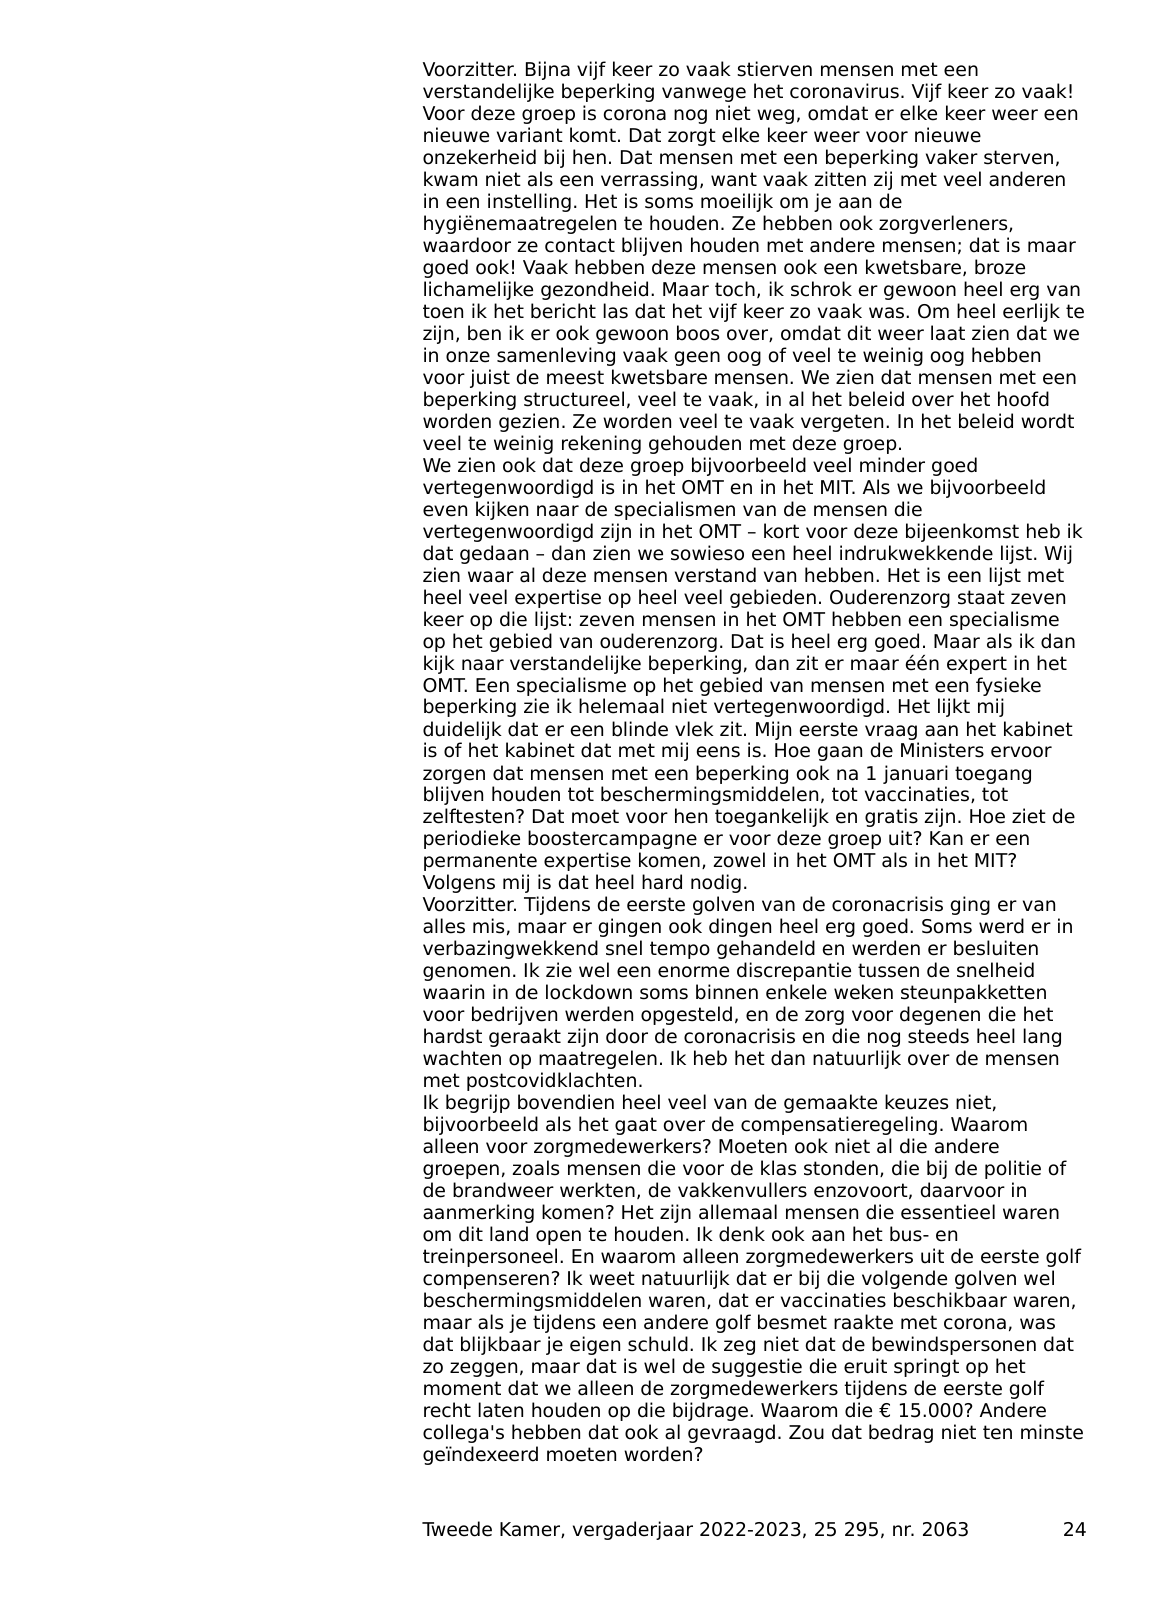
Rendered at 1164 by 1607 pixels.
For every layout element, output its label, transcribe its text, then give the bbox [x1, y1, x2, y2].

text Voorzitter. Tijdens de eerste golven van de coronacrisis ging er van alles mis, maar er gingen ook dingen heel erg goed. Soms werd er in verbazingwekkend snel tempo gehandeld en werden er besluiten genomen. Ik zie wel een enorme discrepantie tussen de snelheid waarin in de lockdown soms binnen enkele weken steunpakketten voor bedrijven werden opgesteld, en de zorg voor degenen die het hardst geraakt zijn door de coronacrisis en die nog steeds heel lang wachten op maatregelen. Ik heb het dan natuurlijk over de mensen met postcovidklachten. [422, 894, 1087, 1092]
text We zien ook dat deze groep bijvoorbeeld veel minder goed vertegenwoordigd is in het OMT en in het MIT. Als we bijvoorbeeld even kijken naar de specialismen van de mensen die vertegenwoordigd zijn in het OMT – kort voor deze bijeenkomst heb ik dat gedaan – dan zien we sowieso een heel indrukwekkende lijst. Wij zien waar al deze mensen verstand van hebben. Het is een lijst met heel veel expertise op heel veel gebieden. Ouderenzorg staat zeven keer op die lijst: zeven mensen in het OMT hebben een specialisme op het gebied van ouderenzorg. Dat is heel erg goed. Maar als ik dan kijk naar verstandelijke beperking, dan zit er maar één expert in het OMT. Een specialisme op het gebied van mensen met een fysieke beperking zie ik helemaal niet vertegenwoordigd. Het lijkt mij duidelijk dat er een blinde vlek zit. Mijn eerste vraag aan het kabinet is of het kabinet dat met mij eens is. Hoe gaan de Ministers ervoor zorgen dat mensen met een beperking ook na 1 januari toegang blijven houden tot beschermingsmiddelen, tot vaccinaties, tot zelftesten? Dat moet voor hen toegankelijk en gratis zijn. Hoe ziet de periodieke boostercampagne er voor deze groep uit? Kan er een permanente expertise komen, zowel in het OMT als in het MIT? Volgens mij is dat heel hard nodig. [422, 455, 1087, 894]
text Voorzitter. Bijna vijf keer zo vaak stierven mensen met een verstandelijke beperking vanwege het coronavirus. Vijf keer zo vaak! Voor deze groep is corona nog niet weg, omdat er elke keer weer een nieuwe variant komt. Dat zorgt elke keer weer voor nieuwe onzekerheid bij hen. Dat mensen met een beperking vaker sterven, kwam niet als een verrassing, want vaak zitten zij met veel anderen in een instelling. Het is soms moeilijk om je aan de hygiënemaatregelen te houden. Ze hebben ook zorgverleners, waardoor ze contact blijven houden met andere mensen; dat is maar goed ook! Vaak hebben deze mensen ook een kwetsbare, broze lichamelijke gezondheid. Maar toch, ik schrok er gewoon heel erg van toen ik het bericht las dat het vijf keer zo vaak was. Om heel eerlijk te zijn, ben ik er ook gewoon boos over, omdat dit weer laat zien dat we in onze samenleving vaak geen oog of veel te weinig oog hebben voor juist de meest kwetsbare mensen. We zien dat mensen met een beperking structureel, veel te vaak, in al het beleid over het hoofd worden gezien. Ze worden veel te vaak vergeten. In het beleid wordt veel te weinig rekening gehouden met deze groep. [422, 59, 1087, 455]
text Ik begrijp bovendien heel veel van de gemaakte keuzes niet, bijvoorbeeld als het gaat over de compensatieregeling. Waarom alleen voor zorgmedewerkers? Moeten ook niet al die andere groepen, zoals mensen die voor de klas stonden, die bij de politie of de brandweer werkten, de vakkenvullers enzovoort, daarvoor in aanmerking komen? Het zijn allemaal mensen die essentieel waren om dit land open te houden. Ik denk ook aan het bus- en treinpersoneel. En waarom alleen zorgmedewerkers uit de eerste golf compenseren? Ik weet natuurlijk dat er bij die volgende golven wel beschermingsmiddelen waren, dat er vaccinaties beschikbaar waren, maar als je tijdens een andere golf besmet raakte met corona, was dat blijkbaar je eigen schuld. Ik zeg niet dat de bewindspersonen dat zo zeggen, maar dat is wel de suggestie die eruit springt op het moment dat we alleen de zorgmedewerkers tijdens de eerste golf recht laten houden op die bijdrage. Waarom die € 15.000? Andere collega's hebben dat ook al gevraagd. Zou dat bedrag niet ten minste geïndexeerd moeten worden? [422, 1092, 1087, 1466]
